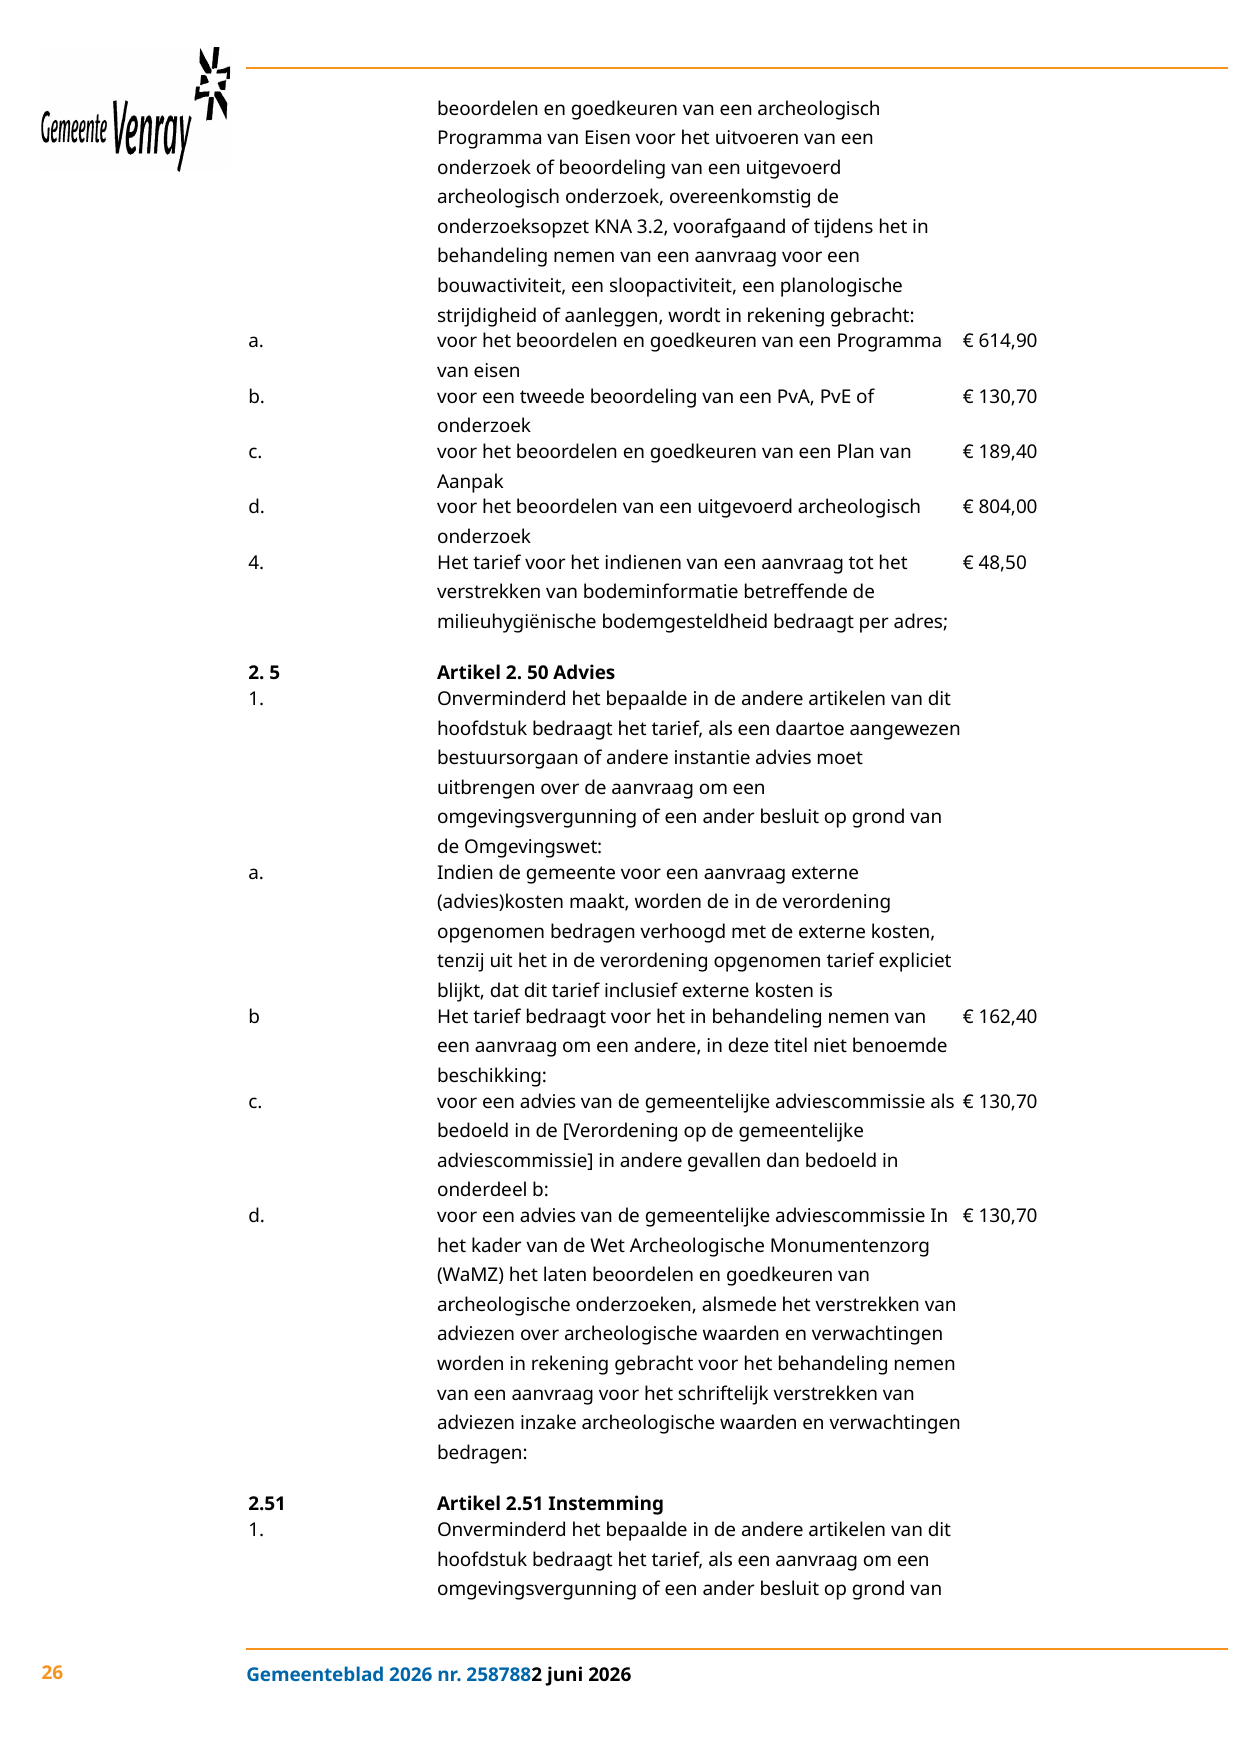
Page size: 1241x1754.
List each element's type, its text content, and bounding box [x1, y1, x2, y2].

table_cell Indien de gemeente voor een aanvraag externe (advies)kosten maakt, worden de in de verordening opgenomen bedragen verhoogd met de externe kosten, tenzij uit het in de verordening opgenomen tarief expliciet blijkt, dat dit tarief inclusief externe kosten is [437, 859, 963, 1003]
table_cell € 48,50 [963, 549, 1152, 634]
table_cell voor het beoordelen en goedkeuren van een Programma van eisen [437, 328, 963, 383]
table_cell Het tarief bedraagt voor het in behandeling nemen van een aanvraag om een andere, in deze titel niet benoemde beschikking: [437, 1003, 963, 1088]
table_cell [248, 1465, 437, 1490]
table_cell [963, 95, 1152, 328]
picture [41, 47, 231, 172]
table_cell [248, 634, 437, 659]
table_cell voor een tweede beoordeling van een PvA, PvE of onderzoek [437, 383, 963, 438]
table_cell [963, 1490, 1152, 1516]
table_cell € 162,40 [963, 1003, 1152, 1088]
table_cell € 130,70 [963, 1088, 1152, 1202]
table_cell 1. [248, 685, 437, 859]
table_cell voor een advies van de gemeentelijke adviescommissie als bedoeld in de [Verordening op de gemeentelijke adviescommissie] in andere gevallen dan bedoeld in onderdeel b: [437, 1088, 963, 1202]
table_cell 4. [248, 549, 437, 634]
table_cell € 804,00 [963, 494, 1152, 549]
table_cell 2.51 [248, 1490, 437, 1516]
table_cell b [248, 1003, 437, 1088]
table_cell Artikel 2. 50 Advies [437, 660, 963, 685]
table_cell € 614,90 [963, 328, 1152, 383]
table_cell [963, 660, 1152, 685]
table_cell [963, 1465, 1152, 1490]
table_cell [963, 1516, 1152, 1601]
table_cell Onverminderd het bepaalde in de andere artikelen van dit hoofdstuk bedraagt het tarief, als een daartoe aangewezen bestuursorgaan of andere instantie advies moet uitbrengen over de aanvraag om een omgevingsvergunning of een ander besluit op grond van de Omgevingswet: [437, 685, 963, 859]
table_cell beoordelen en goedkeuren van een archeologisch Programma van Eisen voor het uitvoeren van een onderzoek of beoordeling van een uitgevoerd archeologisch onderzoek, overeenkomstig de onderzoeksopzet KNA 3.2, voorafgaand of tijdens het in behandeling nemen van een aanvraag voor een bouwactiviteit, een sloopactiviteit, een planologische strijdigheid of aanleggen, wordt in rekening gebracht: [437, 95, 963, 328]
table_cell voor het beoordelen en goedkeuren van een Plan van Aanpak [437, 438, 963, 493]
table_cell 2. 5 [248, 660, 437, 685]
table_cell Onverminderd het bepaalde in de andere artikelen van dit hoofdstuk bedraagt het tarief, als een aanvraag om een omgevingsvergunning of een ander besluit op grond van [437, 1516, 963, 1601]
table_cell Het tarief voor het indienen van een aanvraag tot het verstrekken van bodeminformatie betreffende de milieuhygiënische bodemgesteldheid bedraagt per adres; [437, 549, 963, 634]
table_cell [437, 634, 963, 659]
table_cell d. [248, 494, 437, 549]
table_cell Artikel 2.51 Instemming [437, 1490, 963, 1516]
table_cell c. [248, 438, 437, 493]
table_cell d. [248, 1202, 437, 1465]
table_cell a. [248, 328, 437, 383]
table_cell € 189,40 [963, 438, 1152, 493]
table_cell [963, 685, 1152, 859]
table_cell € 130,70 [963, 1202, 1152, 1465]
table_cell 1. [248, 1516, 437, 1601]
table_cell a. [248, 859, 437, 1003]
table_cell [963, 859, 1152, 1003]
table_cell [248, 95, 437, 328]
table_cell voor het beoordelen van een uitgevoerd archeologisch onderzoek [437, 494, 963, 549]
table_cell b. [248, 383, 437, 438]
table_cell € 130,70 [963, 383, 1152, 438]
table_cell [963, 634, 1152, 659]
table_cell [437, 1465, 963, 1490]
table_cell c. [248, 1088, 437, 1202]
table_cell voor een advies van de gemeentelijke adviescommissie In het kader van de Wet Archeologische Monumentenzorg (WaMZ) het laten beoordelen en goedkeuren van archeologische onderzoeken, alsmede het verstrekken van adviezen over archeologische waarden en verwachtingen worden in rekening gebracht voor het behandeling nemen van een aanvraag voor het schriftelijk verstrekken van adviezen inzake archeologische waarden en verwachtingen bedragen: [437, 1202, 963, 1465]
